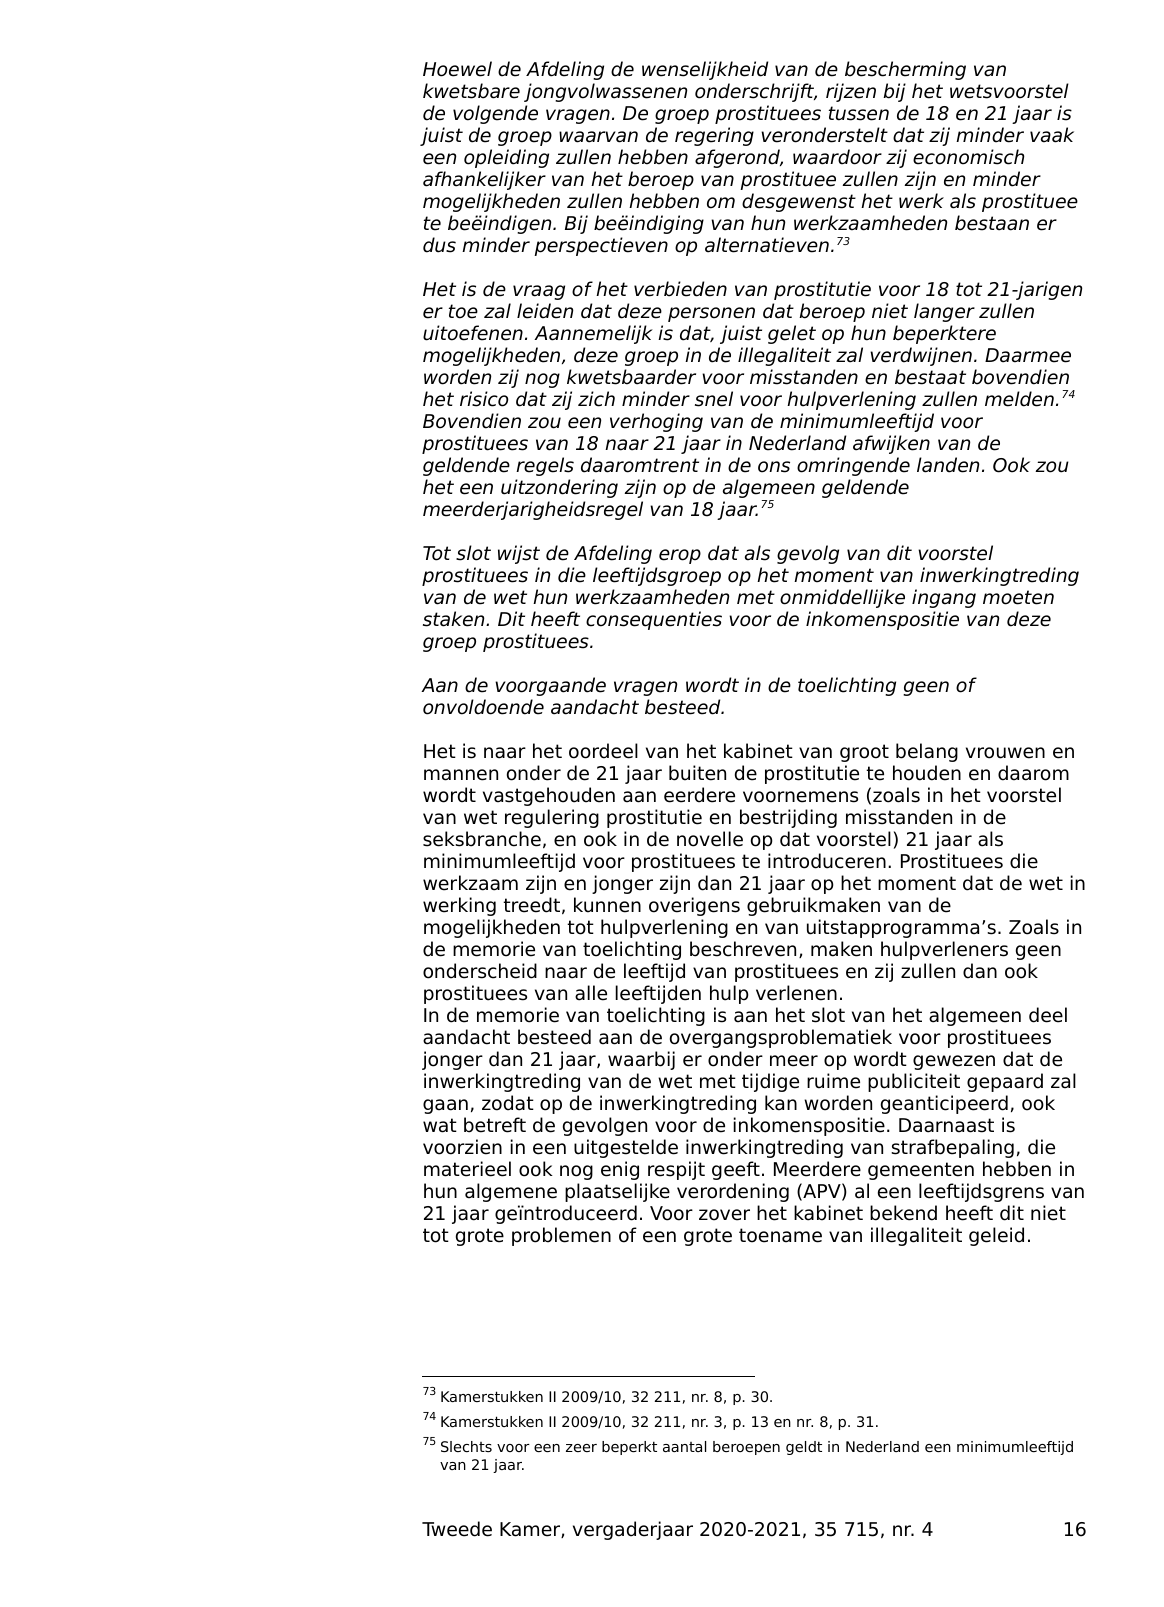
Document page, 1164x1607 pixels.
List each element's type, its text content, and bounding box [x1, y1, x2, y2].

text Het is de vraag of het verbieden van prostitutie voor 18 tot 21-jarigen er toe zal leiden dat deze personen dat beroep niet langer zullen uitoefenen. Aannemelijk is dat, juist gelet op hun beperktere mogelijkheden, deze groep in de illegaliteit zal verdwijnen. Daarmee worden zij nog kwetsbaarder voor misstanden en bestaat bovendien het risico dat zij zich minder snel voor hulpverlening zullen melden. Bovendien zou een verhoging van de minimumleeftijd voor prostituees van 18 naar 21 jaar in Nederland afwijken van de geldende regels daaromtrent in de ons omringende landen. Ook zou het een uitzondering zijn op de algemeen geldende meerderjarigheidsregel van 18 jaar. [422, 279, 1087, 521]
text Kamerstukken II 2009/10, 32 211, nr. 3, p. 13 en nr. 8, p. 31. [422, 1410, 1087, 1432]
text Het is naar het oordeel van het kabinet van groot belang vrouwen en mannen onder de 21 jaar buiten de prostitutie te houden en daarom wordt vastgehouden aan eerdere voornemens (zoals in het voorstel van wet regulering prostitutie en bestrijding misstanden in de seksbranche, en ook in de novelle op dat voorstel) 21 jaar als minimumleeftijd voor prostituees te introduceren. Prostituees die werkzaam zijn en jonger zijn dan 21 jaar op het moment dat de wet in werking treedt, kunnen overigens gebruikmaken van de mogelijkheden tot hulpverlening en van uitstapprogramma’s. Zoals in de memorie van toelichting beschreven, maken hulpverleners geen onderscheid naar de leeftijd van prostituees en zij zullen dan ook prostituees van alle leeftijden hulp verlenen. [422, 741, 1087, 1005]
text Slechts voor een zeer beperkt aantal beroepen geldt in Nederland een minimumleeftijd van 21 jaar. [422, 1435, 1087, 1474]
text Aan de voorgaande vragen wordt in de toelichting geen of onvoldoende aandacht besteed. [422, 675, 1087, 719]
text Kamerstukken II 2009/10, 32 211, nr. 8, p. 30. [422, 1385, 1087, 1407]
text Hoewel de Afdeling de wenselijkheid van de bescherming van kwetsbare jongvolwassenen onderschrijft, rijzen bij het wetsvoorstel de volgende vragen. De groep prostituees tussen de 18 en 21 jaar is juist de groep waarvan de regering veronderstelt dat zij minder vaak een opleiding zullen hebben afgerond, waardoor zij economisch afhankelijker van het beroep van prostituee zullen zijn en minder mogelijkheden zullen hebben om desgewenst het werk als prostituee te beëindigen. Bij beëindiging van hun werkzaamheden bestaan er dus minder perspectieven op alternatieven. [422, 59, 1087, 257]
text In de memorie van toelichting is aan het slot van het algemeen deel aandacht besteed aan de overgangsproblematiek voor prostituees jonger dan 21 jaar, waarbij er onder meer op wordt gewezen dat de inwerkingtreding van de wet met tijdige ruime publiciteit gepaard zal gaan, zodat op de inwerkingtreding kan worden geanticipeerd, ook wat betreft de gevolgen voor de inkomenspositie. Daarnaast is voorzien in een uitgestelde inwerkingtreding van strafbepaling, die materieel ook nog enig respijt geeft. Meerdere gemeenten hebben in hun algemene plaatselijke verordening (APV) al een leeftijdsgrens van 21 jaar geïntroduceerd. Voor zover het kabinet bekend heeft dit niet tot grote problemen of een grote toename van illegaliteit geleid. [422, 1005, 1087, 1247]
text Tot slot wijst de Afdeling erop dat als gevolg van dit voorstel prostituees in die leeftijdsgroep op het moment van inwerkingtreding van de wet hun werkzaamheden met onmiddellijke ingang moeten staken. Dit heeft consequenties voor de inkomenspositie van deze groep prostituees. [422, 543, 1087, 653]
